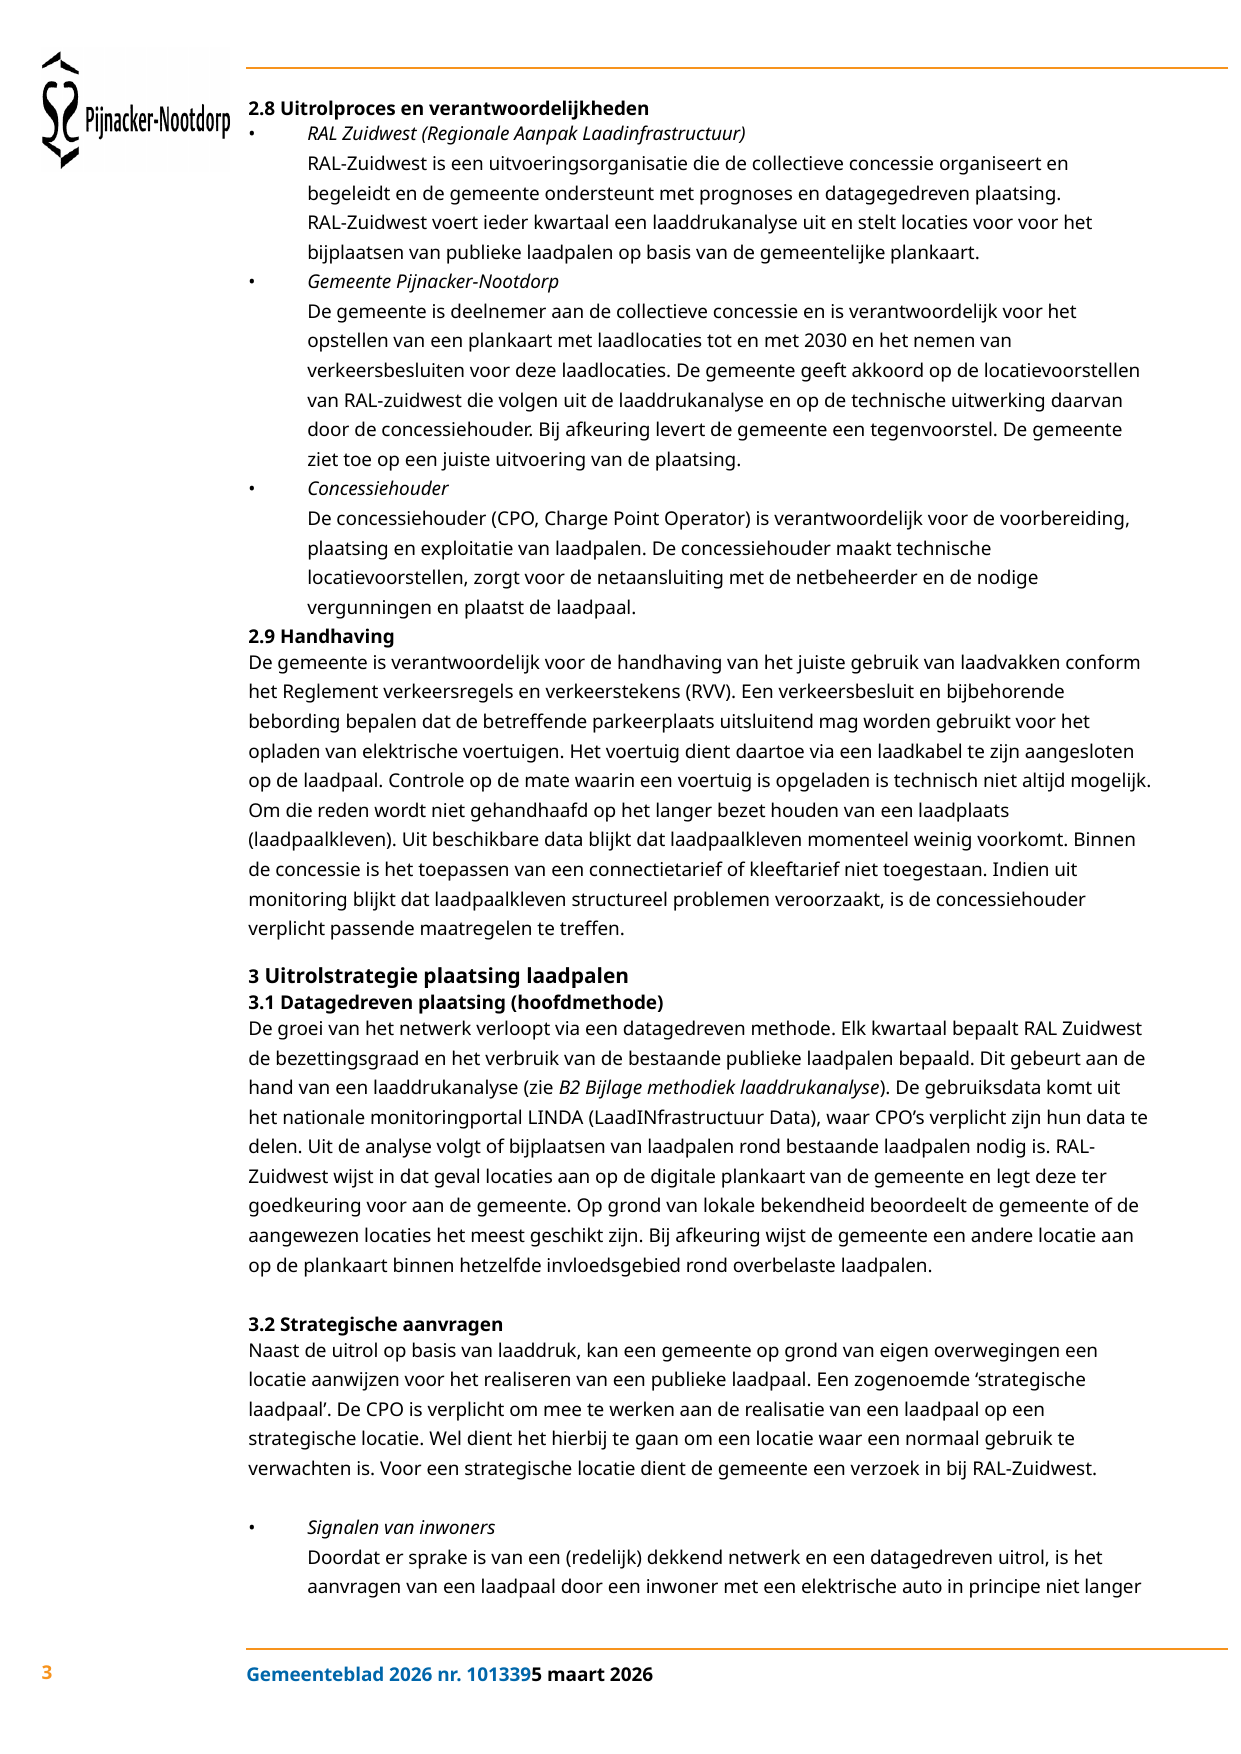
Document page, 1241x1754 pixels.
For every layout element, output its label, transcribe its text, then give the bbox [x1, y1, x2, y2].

text Naast de uitrol op basis van laaddruk, kan een gemeente op grond van eigen overwegingen een locatie aanwijzen voor het realiseren van een publieke laadpaal. Een zogenoemde ‘strategische laadpaal’. De CPO is verplicht om mee te werken aan de realisatie van een laadpaal op een strategische locatie. Wel dient het hierbij te gaan om een locatie waar een normaal gebruik te verwachten is. Voor een strategische locatie dient de gemeente een verzoek in bij RAL-Zuidwest. [248, 1337, 1152, 1481]
list Concessiehouder [248, 476, 1152, 501]
list De gemeente is deelnemer aan de collectieve concessie en is verantwoordelijk voor het opstellen van een plankaart met laadlocaties tot en met 2030 en het nemen van verkeersbesluiten voor deze laadlocaties. De gemeente geeft akkoord op de locatievoorstellen van RAL-zuidwest die volgen uit de laaddrukanalyse en op de technische uitwerking daarvan door de concessiehouder. Bij afkeuring levert de gemeente een tegenvoorstel. De gemeente ziet toe op een juiste uitvoering van de plaatsing. [248, 298, 1152, 472]
text De groei van het netwerk verloopt via een datagedreven methode. Elk kwartaal bepaalt RAL Zuidwest de bezettingsgraad en het verbruik van de bestaande publieke laadpalen bepaald. Dit gebeurt aan de hand van een laaddrukanalyse (zie B2 Bijlage methodiek laaddrukanalyse). De gebruiksdata komt uit het nationale monitoringportal LINDA (LaadINfrastructuur Data), waar CPO’s verplicht zijn hun data te delen. Uit de analyse volgt of bijplaatsen van laadpalen rond bestaande laadpalen nodig is. RAL-Zuidwest wijst in dat geval locaties aan op de digitale plankaart van de gemeente en legt deze ter goedkeuring voor aan de gemeente. Op grond van lokale bekendheid beoordeelt de gemeente of de aangewezen locaties het meest geschikt zijn. Bij afkeuring wijst de gemeente een andere locatie aan op de plankaart binnen hetzelfde invloedsgebied rond overbelaste laadpalen. [248, 1015, 1152, 1278]
list Doordat er sprake is van een (redelijk) dekkend netwerk en een datagedreven uitrol, is het aanvragen van een laadpaal door een inwoner met een elektrische auto in principe niet langer [248, 1544, 1152, 1599]
text 2.9 Handhaving [248, 623, 1152, 649]
text 3.2 Strategische aanvragen [248, 1311, 1152, 1337]
list RAL-Zuidwest is een uitvoeringsorganisatie die de collectieve concessie organiseert en begeleidt en de gemeente ondersteunt met prognoses en datagegedreven plaatsing. [248, 150, 1152, 205]
list Signalen van inwoners [248, 1514, 1152, 1540]
text De gemeente is verantwoordelijk voor de handhaving van het juiste gebruik van laadvakken conform het Reglement verkeersregels en verkeerstekens (RVV). Een verkeersbesluit en bijbehorende bebording bepalen dat de betreffende parkeerplaats uitsluitend mag worden gebruikt voor het opladen van elektrische voertuigen. Het voertuig dient daartoe via een laadkabel te zijn aangesloten op de laadpaal. Controle op de mate waarin een voertuig is opgeladen is technisch niet altijd mogelijk. Om die reden wordt niet gehandhaafd op het langer bezet houden van een laadplaats (laadpaalkleven). Uit beschikbare data blijkt dat laadpaalkleven momenteel weinig voorkomt. Binnen de concessie is het toepassen van een connectietarief of kleeftarief niet toegestaan. Indien uit monitoring blijkt dat laadpaalkleven structureel problemen veroorzaakt, is de concessiehouder verplicht passende maatregelen te treffen. [248, 649, 1152, 941]
list De concessiehouder (CPO, Charge Point Operator) is verantwoordelijk voor de voorbereiding, plaatsing en exploitatie van laadpalen. De concessiehouder maakt technische locatievoorstellen, zorgt voor de netaansluiting met de netbeheerder en de nodige vergunningen en plaatst de laadpaal. [248, 505, 1152, 619]
text 2.8 Uitrolproces en verantwoordelijkheden [248, 95, 1152, 121]
list RAL Zuidwest (Regionale Aanpak Laadinfrastructuur) [248, 121, 1152, 146]
text 3.1 Datagedreven plaatsing (hoofdmethode) [248, 989, 1152, 1015]
text 3 Uitrolstrategie plaatsing laadpalen [248, 961, 1152, 989]
list RAL-Zuidwest voert ieder kwartaal een laaddrukanalyse uit en stelt locaties voor voor het bijplaatsen van publieke laadpalen op basis van de gemeentelijke plankaart. [248, 209, 1152, 264]
list Gemeente Pijnacker-Nootdorp [248, 268, 1152, 294]
picture [41, 47, 231, 172]
